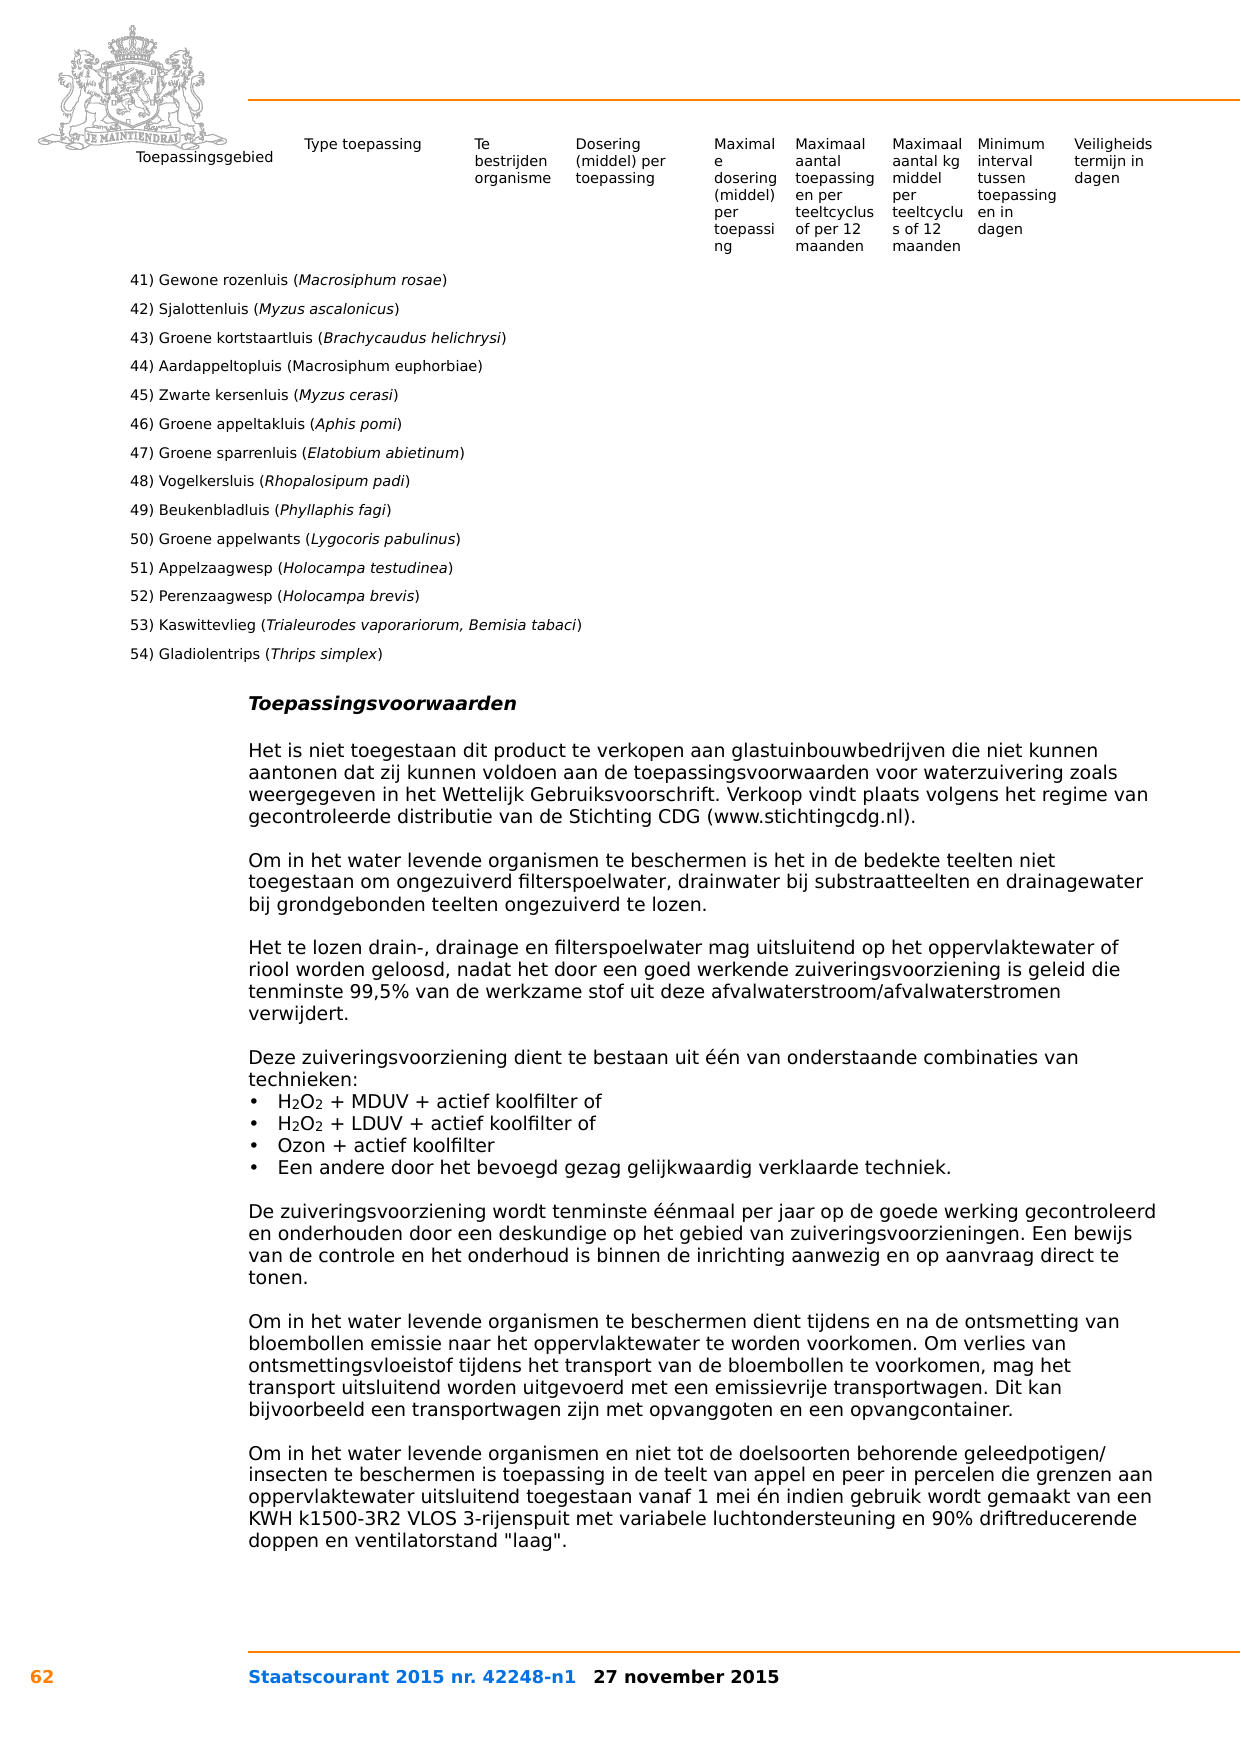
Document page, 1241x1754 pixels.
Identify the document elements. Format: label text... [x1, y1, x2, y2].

table_cell 41) Gewone rozenluis (Macrosiphum rosae) 42) Sjalottenluis (Myzus ascalonicus) 43) Groene kortstaartluis (Brachycaudus helichrysi) 44) Aardappeltopluis (Macrosiphum euphorbiae) 45) Zwarte kersenluis (Myzus cerasi) 46) Groene appeltakluis (Aphis pomi) 47) Groene sparrenluis (Elatobium abietinum) 48) Vogelkersluis (Rhopalosipum padi) 49) Beukenbladluis (Phyllaphis fagi) 50) Groene appelwants (Lygocoris pabulinus) 51) Appelzaagwesp (Holocampa testudinea) 52) Perenzaagwesp (Holocampa brevis) 53) Kaswittevlieg (Trialeurodes vaporariorum, Bemisia tabaci) 54) Gladiolentrips (Thrips simplex) [130, 260, 1163, 663]
table_header Maximaal aantal toepassingen per teeltcyclus of per 12 maanden [790, 131, 886, 259]
table_header Te bestrijden organisme [469, 131, 569, 259]
picture [38, 25, 227, 150]
table_header Veiligheidstermijn in dagen [1069, 131, 1163, 259]
subtitle Toepassingsvoorwaarden [248, 693, 1163, 715]
text Het is niet toegestaan dit product te verkopen aan glastuinbouwbedrijven die niet kunnen aantonen dat zij kunnen voldoen aan de toepassingsvoorwaarden voor waterzuivering zoals weergegeven in het Wettelijk Gebruiksvoorschrift. Verkoop vindt plaats volgens het regime van gecontroleerde distributie van de Stichting CDG (www.stichtingcdg.nl). [248, 740, 1163, 828]
text • Ozon + actief koolfilter [248, 1135, 1163, 1157]
text Om in het water levende organismen te beschermen is het in de bedekte teelten niet toegestaan om ongezuiverd filterspoelwater, drainwater bij substraatteelten en drainagewater bij grondgebonden teelten ongezuiverd te lozen. [248, 849, 1163, 915]
table_header Minimum interval tussen toepassingen in dagen [972, 131, 1068, 259]
text Deze zuiveringsvoorziening dient te bestaan uit één van onderstaande combinaties van technieken: [248, 1047, 1163, 1091]
text Het te lozen drain-, drainage en filterspoelwater mag uitsluitend op het oppervlaktewater of riool worden geloosd, nadat het door een goed werkende zuiveringsvoorziening is geleid die tenminste 99,5% van de werkzame stof uit deze afvalwaterstroom/afvalwaterstromen verwijdert. [248, 937, 1163, 1025]
table_header Maximale dosering (middel) per toepassing [708, 131, 789, 259]
table_header Maximaal aantal kg middel per teeltcyclus of 12 maanden [887, 131, 971, 259]
text Om in het water levende organismen te beschermen dient tijdens en na de ontsmetting van bloembollen emissie naar het oppervlaktewater te worden voorkomen. Om verlies van ontsmettingsvloeistof tijdens het transport van de bloembollen te voorkomen, mag het transport uitsluitend worden uitgevoerd met een emissievrije transportwagen. Dit kan bijvoorbeeld een transportwagen zijn met opvanggoten en een opvangcontainer. [248, 1311, 1163, 1421]
table_header Toepassingsgebied [131, 131, 298, 259]
text Om in het water levende organismen en niet tot de doelsoorten behorende geleedpotigen/ insecten te beschermen is toepassing in de teelt van appel en peer in percelen die grenzen aan oppervlaktewater uitsluitend toegestaan vanaf 1 mei én indien gebruik wordt gemaakt van een KWH k1500-3R2 VLOS 3-rijenspuit met variabele luchtondersteuning en 90% driftreducerende doppen en ventilatorstand "laag". [248, 1442, 1163, 1552]
text • Een andere door het bevoegd gezag gelijkwaardig verklaarde techniek. [248, 1157, 1163, 1179]
table_header Dosering (middel) per toepassing [570, 131, 707, 259]
text • H2O2 + MDUV + actief koolfilter of [248, 1091, 1163, 1113]
table_header Type toepassing [299, 131, 468, 259]
text • H2O2 + LDUV + actief koolfilter of [248, 1113, 1163, 1135]
text De zuiveringsvoorziening wordt tenminste éénmaal per jaar op de goede werking gecontroleerd en onderhouden door een deskundige op het gebied van zuiveringsvoorzieningen. Een bewijs van de controle en het onderhoud is binnen de inrichting aanwezig en op aanvraag direct te tonen. [248, 1201, 1163, 1289]
